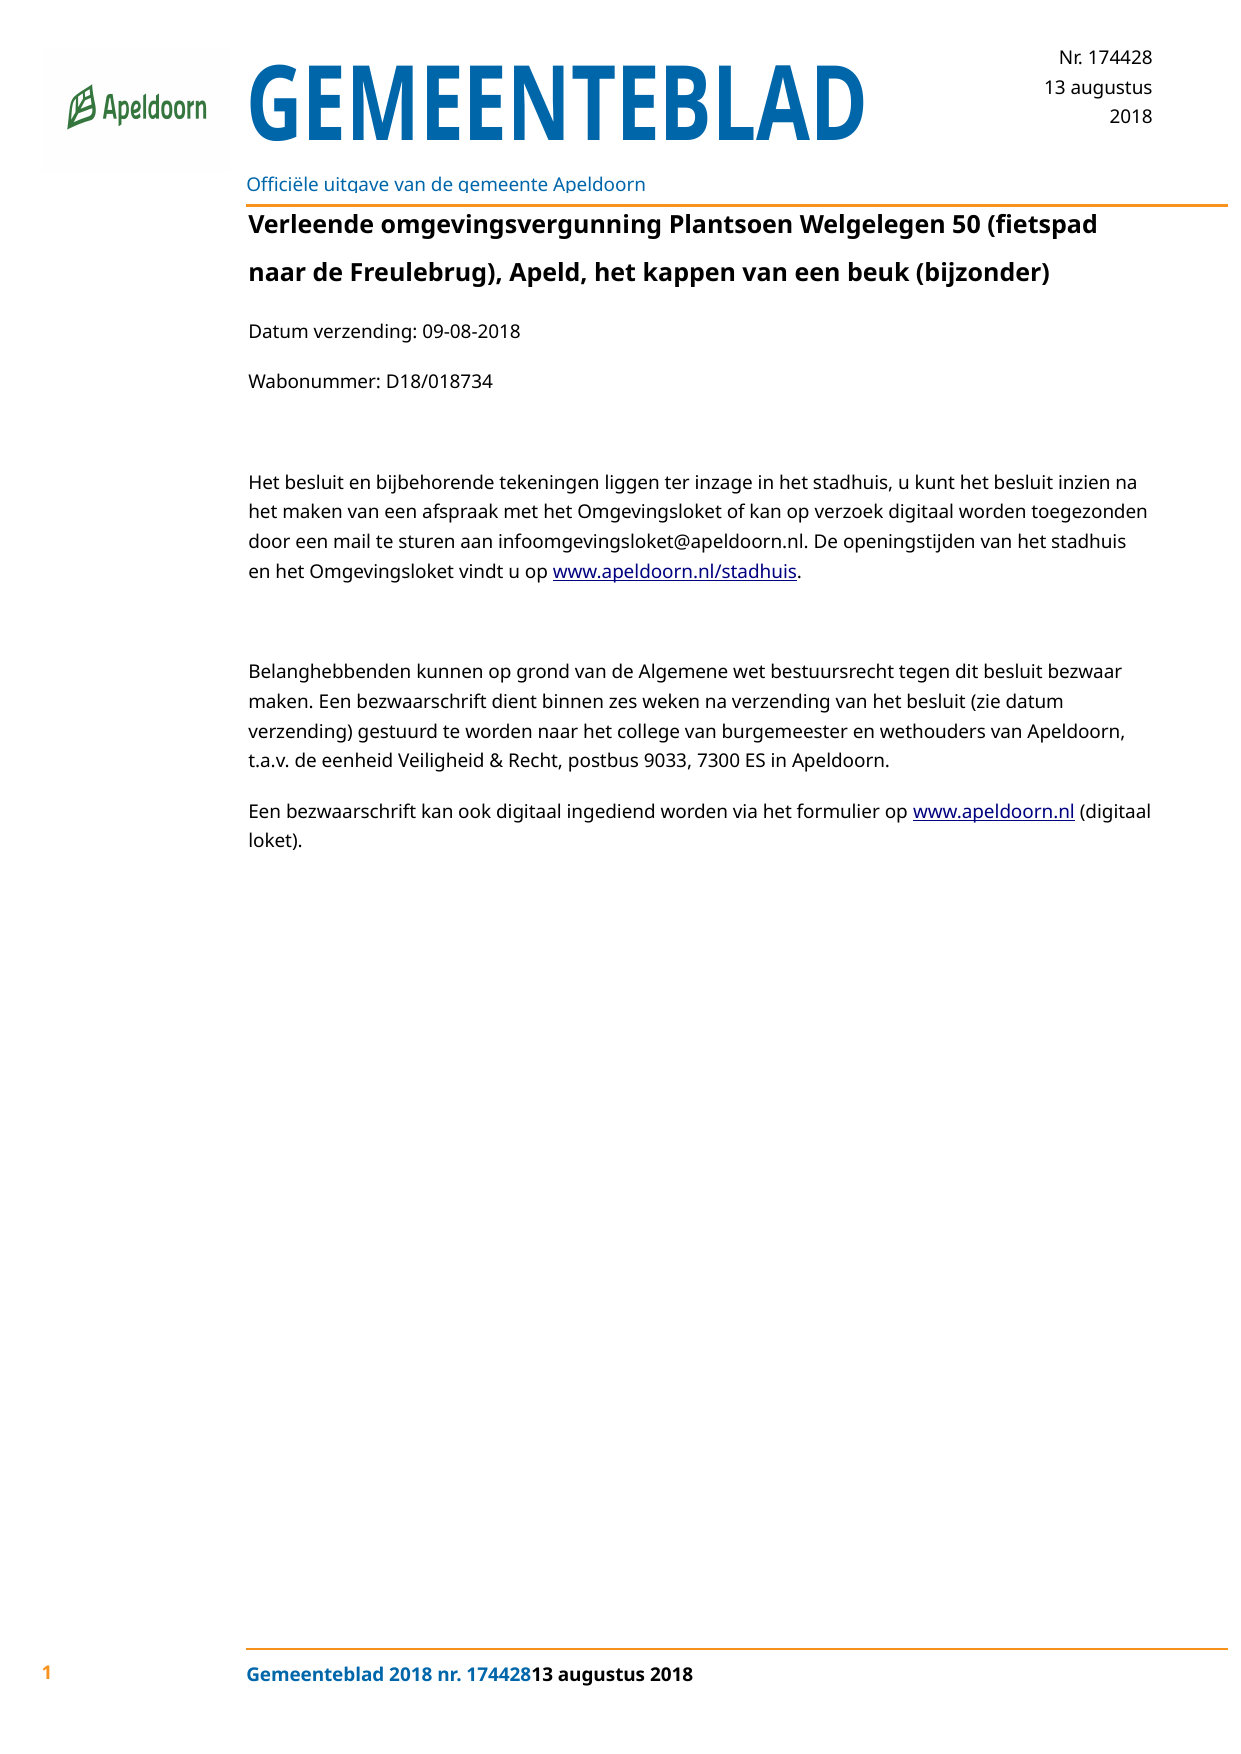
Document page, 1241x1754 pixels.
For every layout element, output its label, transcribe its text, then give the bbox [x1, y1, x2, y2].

text Wabonummer: D18/018734 [248, 368, 1152, 394]
text Een bezwaarschrift kan ook digitaal ingediend worden via het formulier op www.apeldoorn.nl (digitaal loket). [248, 798, 1152, 853]
text Belanghebbenden kunnen op grond van de Algemene wet bestuursrecht tegen dit besluit bezwaar maken. Een bezwaarschrift dient binnen zes weken na verzending van het besluit (zie datum verzending) gestuurd te worden naar het college van burgemeester en wethouders van Apeldoorn, t.a.v. de eenheid Veiligheid & Recht, postbus 9033, 7300 ES in Apeldoorn. [248, 659, 1152, 773]
text Het besluit en bijbehorende tekeningen liggen ter inzage in het stadhuis, u kunt het besluit inzien na het maken van een afspraak met het Omgevingsloket of kan op verzoek digitaal worden toegezonden door een mail te sturen aan infoomgevingsloket@apeldoorn.nl. De openingstijden van het stadhuis en het Omgevingsloket vindt u op www.apeldoorn.nl/stadhuis. [248, 469, 1152, 584]
picture [41, 47, 231, 172]
text Datum verzending: 09-08-2018 [248, 318, 1152, 344]
text Verleende omgevingsvergunning Plantsoen Welgelegen 50 (fietspad naar de Freulebrug), Apeld, het kappen van een beuk (bijzonder) [248, 207, 1152, 288]
